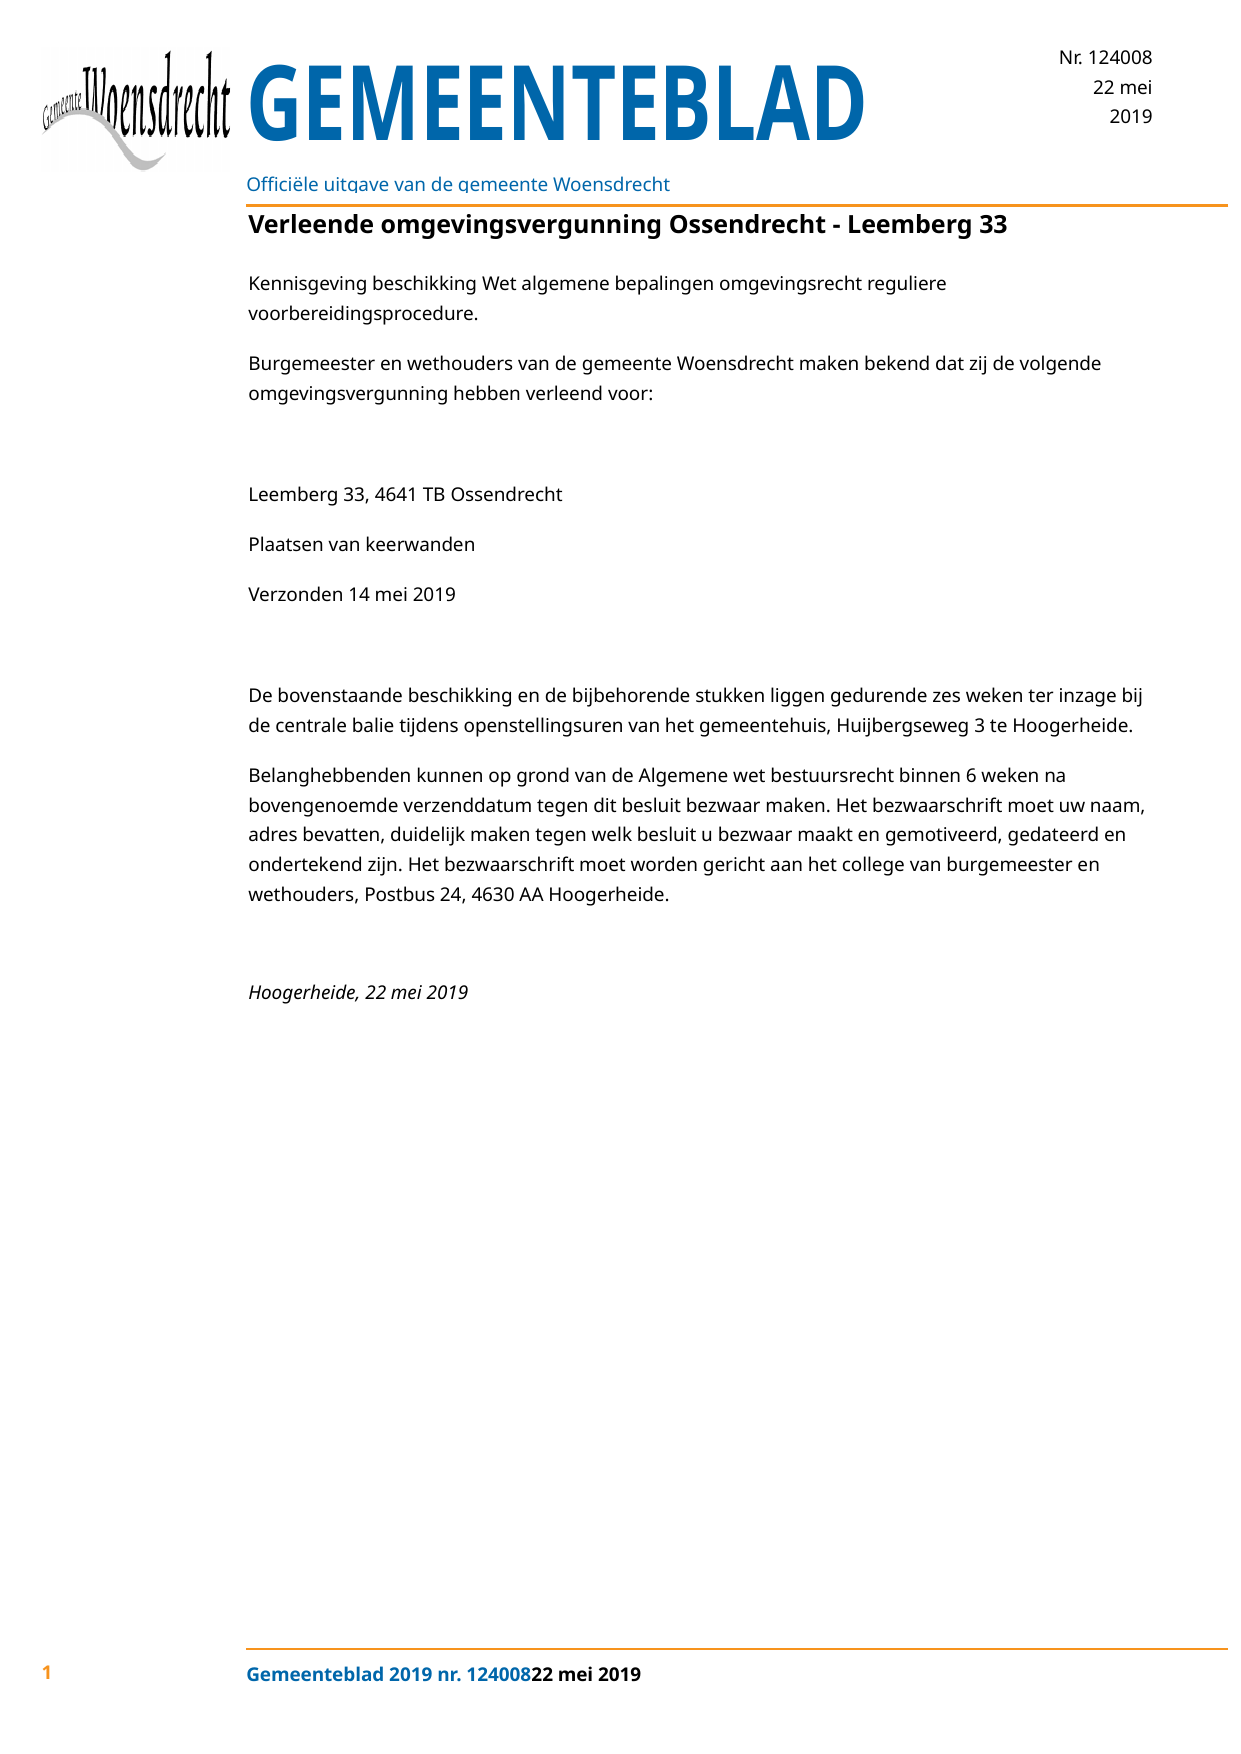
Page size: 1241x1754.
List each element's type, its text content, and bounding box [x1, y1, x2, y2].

text Burgemeester en wethouders van de gemeente Woensdrecht maken bekend dat zij de volgende omgevingsvergunning hebben verleend voor: [248, 350, 1152, 406]
text Verleende omgevingsvergunning Ossendrecht - Leemberg 33 [248, 207, 1152, 241]
text Kennisgeving beschikking Wet algemene bepalingen omgevingsrecht reguliere voorbereidingsprocedure. [248, 270, 1152, 326]
picture [41, 47, 231, 172]
text Leemberg 33, 4641 TB Ossendrecht [248, 481, 1152, 506]
text Plaatsen van keerwanden [248, 531, 1152, 557]
text Hoogerheide, 22 mei 2019 [248, 979, 1152, 1005]
text Verzonden 14 mei 2019 [248, 582, 1152, 607]
text De bovenstaande beschikking en de bijbehorende stukken liggen gedurende zes weken ter inzage bij de centrale balie tijdens openstellingsuren van het gemeentehuis, Huijbergseweg 3 te Hoogerheide. [248, 682, 1152, 738]
text Belanghebbenden kunnen op grond van de Algemene wet bestuursrecht binnen 6 weken na bovengenoemde verzenddatum tegen dit besluit bezwaar maken. Het bezwaarschrift moet uw naam, adres bevatten, duidelijk maken tegen welk besluit u bezwaar maakt en gemotiveerd, gedateerd en ondertekend zijn. Het bezwaarschrift moet worden gericht aan het college van burgemeester en wethouders, Postbus 24, 4630 AA Hoogerheide. [248, 762, 1152, 906]
